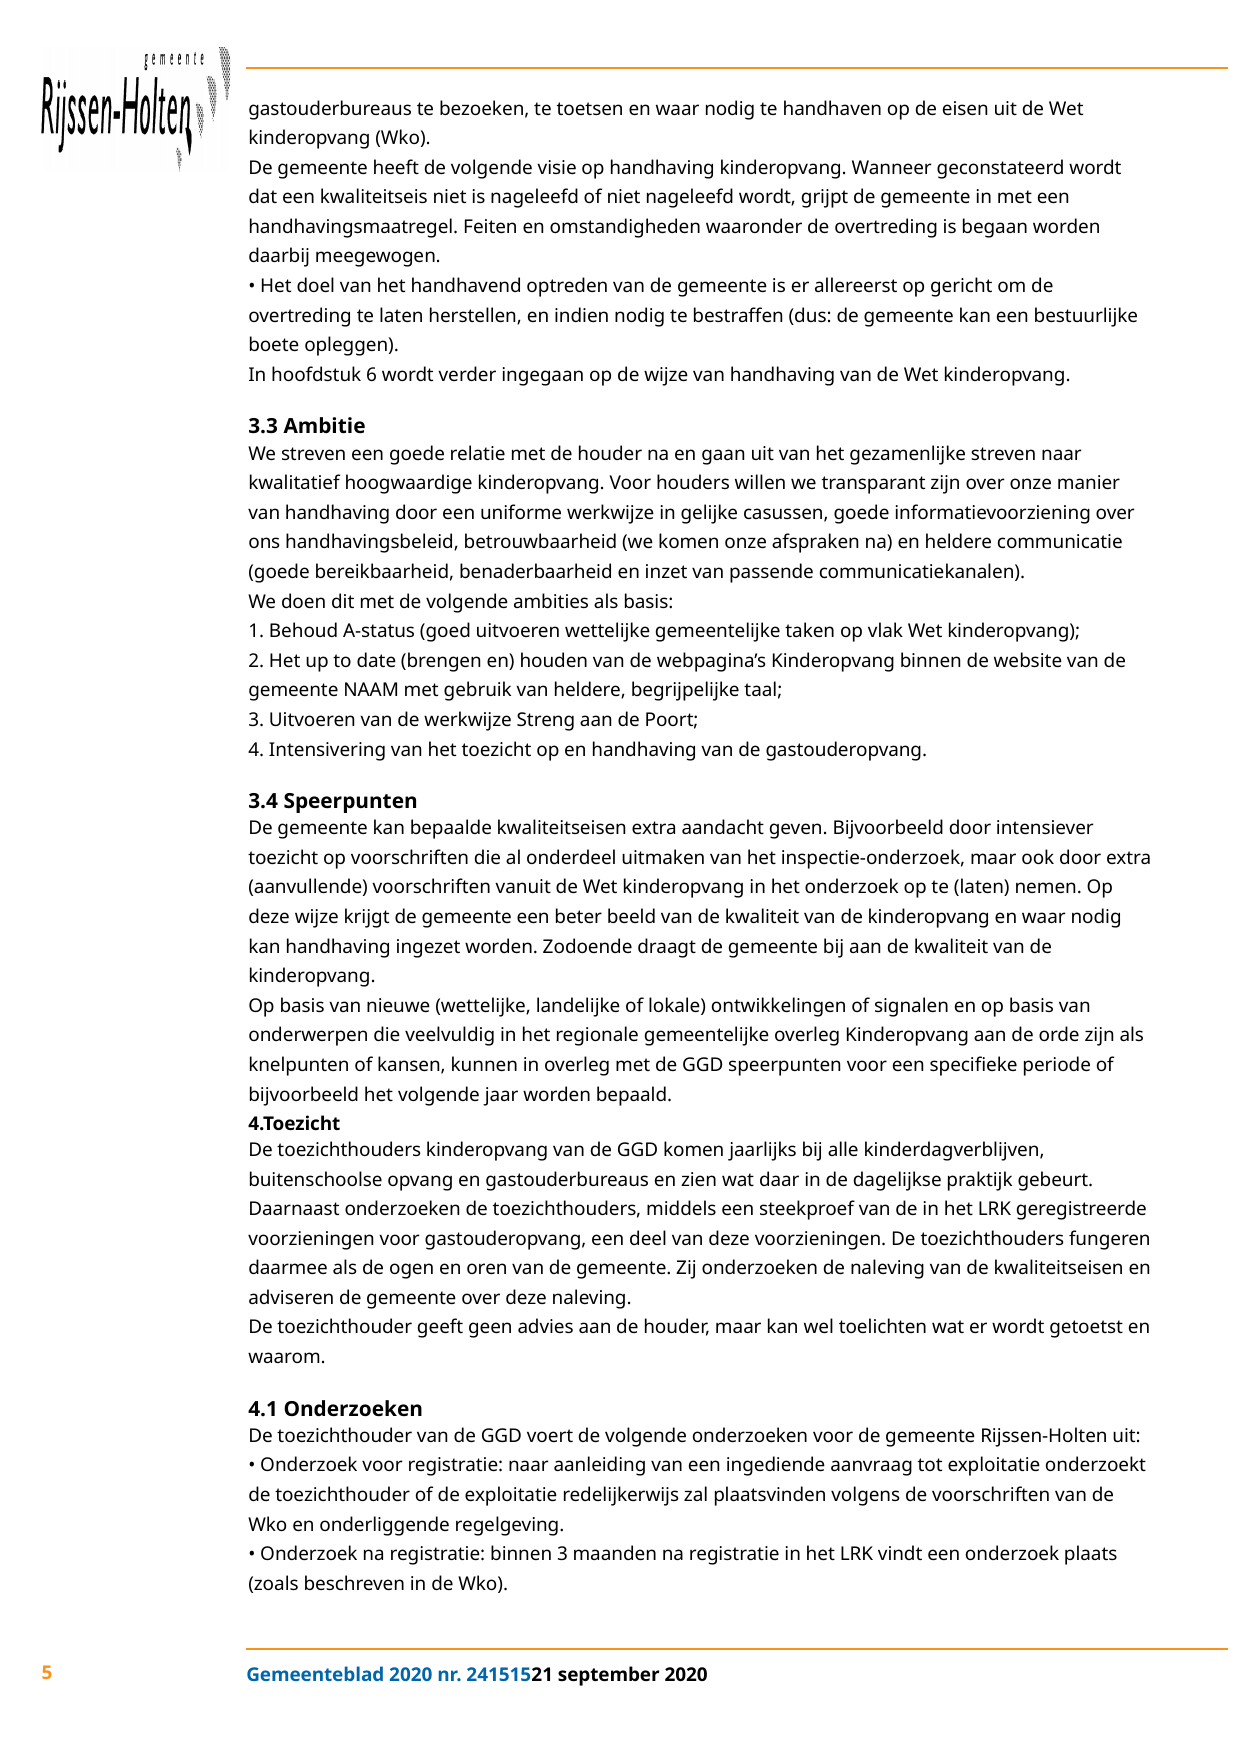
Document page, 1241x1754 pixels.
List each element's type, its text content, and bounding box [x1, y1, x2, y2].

text Op basis van nieuwe (wettelijke, landelijke of lokale) ontwikkelingen of signalen en op basis van onderwerpen die veelvuldig in het regionale gemeentelijke overleg Kinderopvang aan de orde zijn als knelpunten of kansen, kunnen in overleg met de GGD speerpunten voor een specifieke periode of bijvoorbeeld het volgende jaar worden bepaald. [248, 992, 1152, 1107]
text We streven een goede relatie met de houder na en gaan uit van het gezamenlijke streven naar kwalitatief hoogwaardige kinderopvang. Voor houders willen we transparant zijn over onze manier van handhaving door een uniforme werkwijze in gelijke casussen, goede informatievoorziening over ons handhavingsbeleid, betrouwbaarheid (we komen onze afspraken na) en heldere communicatie (goede bereikbaarheid, benaderbaarheid en inzet van passende communicatiekanalen). [248, 440, 1152, 584]
text • Onderzoek na registratie: binnen 3 maanden na registratie in het LRK vindt een onderzoek plaats (zoals beschreven in de Wko). [248, 1540, 1152, 1596]
text 3. Uitvoeren van de werkwijze Streng aan de Poort; [248, 706, 1152, 732]
text 1. Behoud A-status (goed uitvoeren wettelijke gemeentelijke taken op vlak Wet kinderopvang); [248, 617, 1152, 643]
text • Het doel van het handhavend optreden van de gemeente is er allereerst op gericht om de overtreding te laten herstellen, en indien nodig te bestraffen (dus: de gemeente kan een bestuurlijke boete opleggen). [248, 272, 1152, 357]
text 2. Het up to date (brengen en) houden van de webpagina’s Kinderopvang binnen de website van de gemeente NAAM met gebruik van heldere, begrijpelijke taal; [248, 647, 1152, 702]
text De toezichthouder van de GGD voert de volgende onderzoeken voor de gemeente Rijssen-Holten uit: [248, 1422, 1152, 1448]
text 3.4 Speerpunten [248, 786, 1152, 814]
text gastouderbureaus te bezoeken, te toetsen en waar nodig te handhaven op de eisen uit de Wet kinderopvang (Wko). [248, 95, 1152, 150]
text 4.Toezicht [248, 1110, 1152, 1136]
text De toezichthouders kinderopvang van de GGD komen jaarlijks bij alle kinderdagverblijven, buitenschoolse opvang en gastouderbureaus en zien wat daar in de dagelijkse praktijk gebeurt. Daarnaast onderzoeken de toezichthouders, middels een steekproef van de in het LRK geregistreerde voorzieningen voor gastouderopvang, een deel van deze voorzieningen. De toezichthouders fungeren daarmee als de ogen en oren van de gemeente. Zij onderzoeken de naleving van de kwaliteitseisen en adviseren de gemeente over deze naleving. [248, 1136, 1152, 1310]
text In hoofdstuk 6 wordt verder ingegaan op de wijze van handhaving van de Wet kinderopvang. [248, 361, 1152, 387]
text De gemeente kan bepaalde kwaliteitseisen extra aandacht geven. Bijvoorbeeld door intensiever toezicht op voorschriften die al onderdeel uitmaken van het inspectie-onderzoek, maar ook door extra (aanvullende) voorschriften vanuit de Wet kinderopvang in het onderzoek op te (laten) nemen. Op deze wijze krijgt de gemeente een beter beeld van de kwaliteit van de kinderopvang en waar nodig kan handhaving ingezet worden. Zodoende draagt de gemeente bij aan de kwaliteit van de kinderopvang. [248, 814, 1152, 988]
picture [41, 47, 231, 172]
text 4.1 Onderzoeken [248, 1394, 1152, 1422]
text De toezichthouder geeft geen advies aan de houder, maar kan wel toelichten wat er wordt getoetst en waarom. [248, 1314, 1152, 1369]
text 3.3 Ambitie [248, 411, 1152, 440]
text We doen dit met de volgende ambities als basis: [248, 588, 1152, 613]
text 4. Intensivering van het toezicht op en handhaving van de gastouderopvang. [248, 736, 1152, 761]
text De gemeente heeft de volgende visie op handhaving kinderopvang. Wanneer geconstateerd wordt dat een kwaliteitseis niet is nageleefd of niet nageleefd wordt, grijpt de gemeente in met een handhavingsmaatregel. Feiten en omstandigheden waaronder de overtreding is begaan worden daarbij meegewogen. [248, 154, 1152, 268]
text • Onderzoek voor registratie: naar aanleiding van een ingediende aanvraag tot exploitatie onderzoekt de toezichthouder of de exploitatie redelijkerwijs zal plaatsvinden volgens de voorschriften van de Wko en onderliggende regelgeving. [248, 1452, 1152, 1537]
